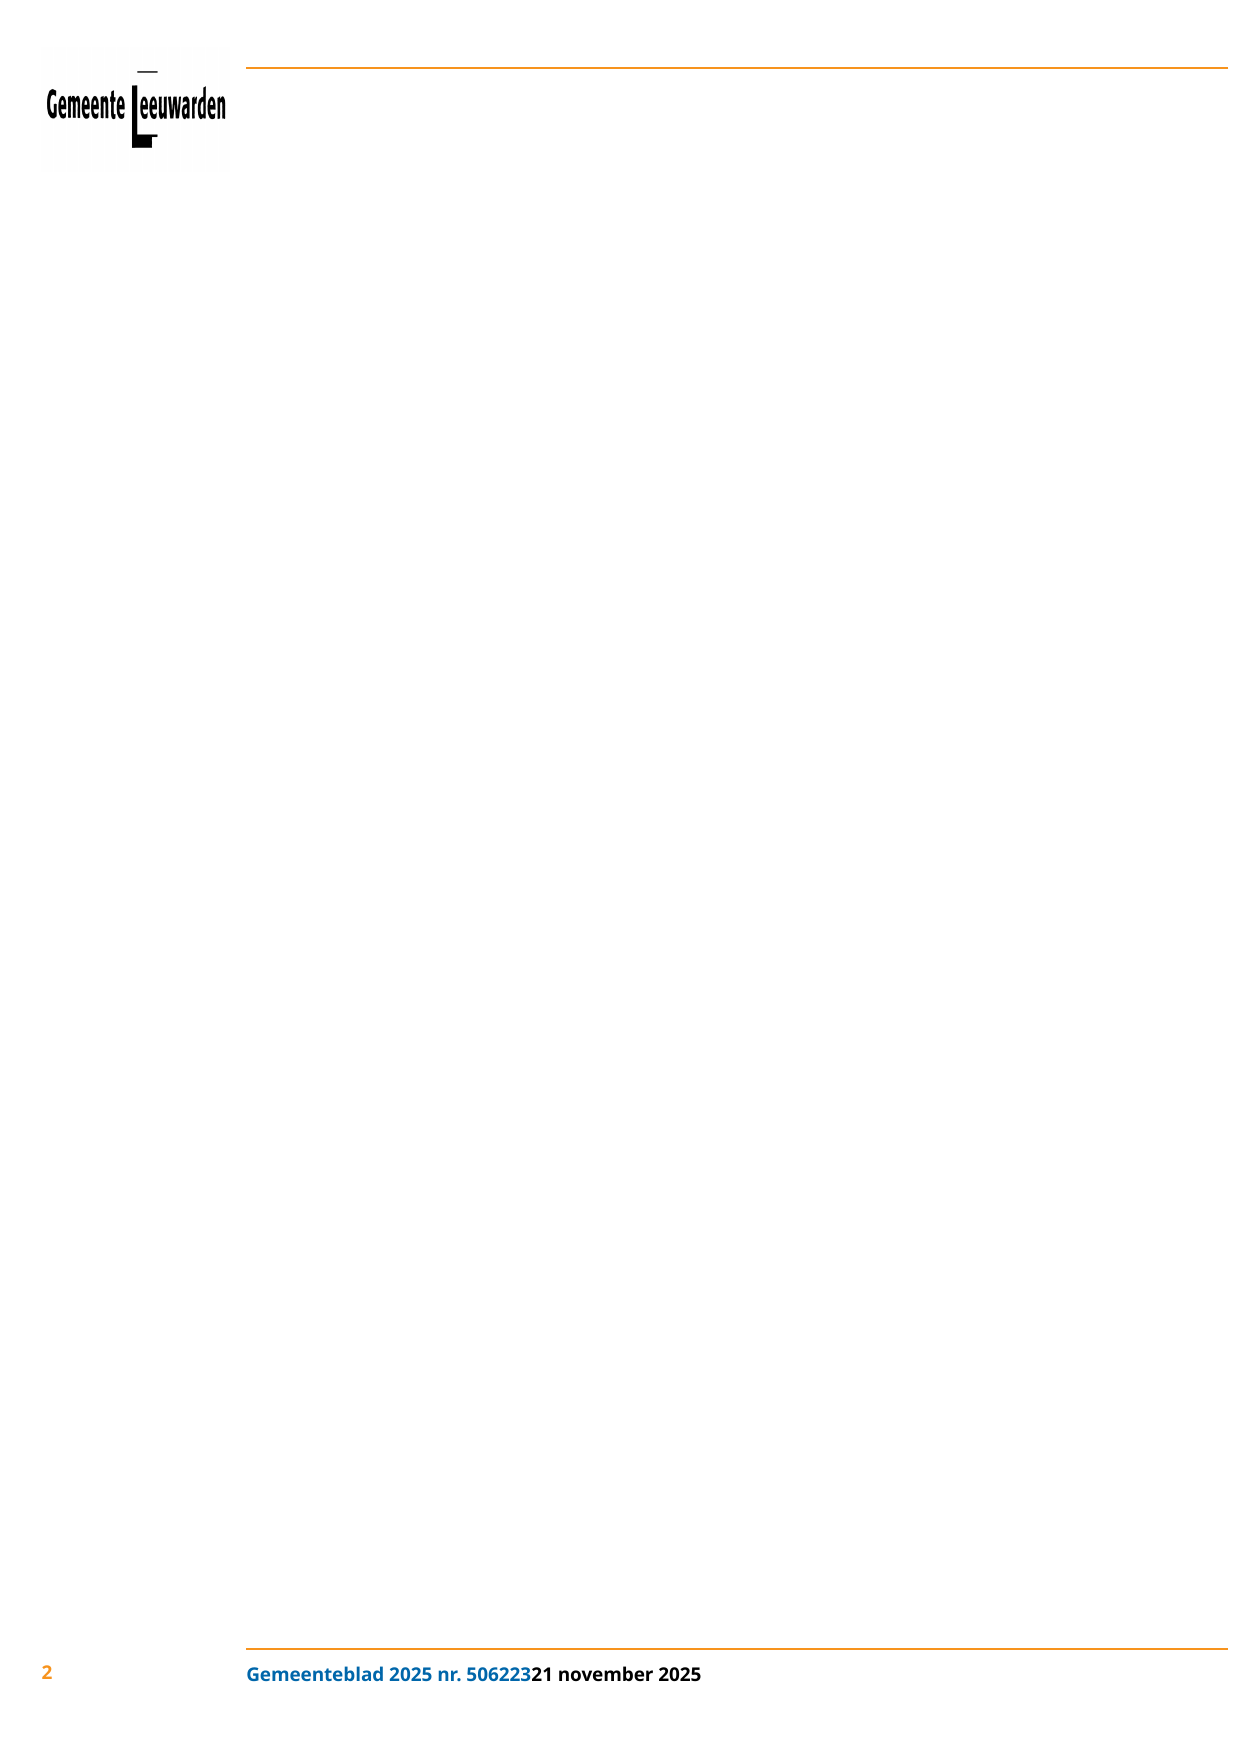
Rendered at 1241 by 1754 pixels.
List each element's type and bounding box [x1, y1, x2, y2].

picture [41, 47, 231, 172]
